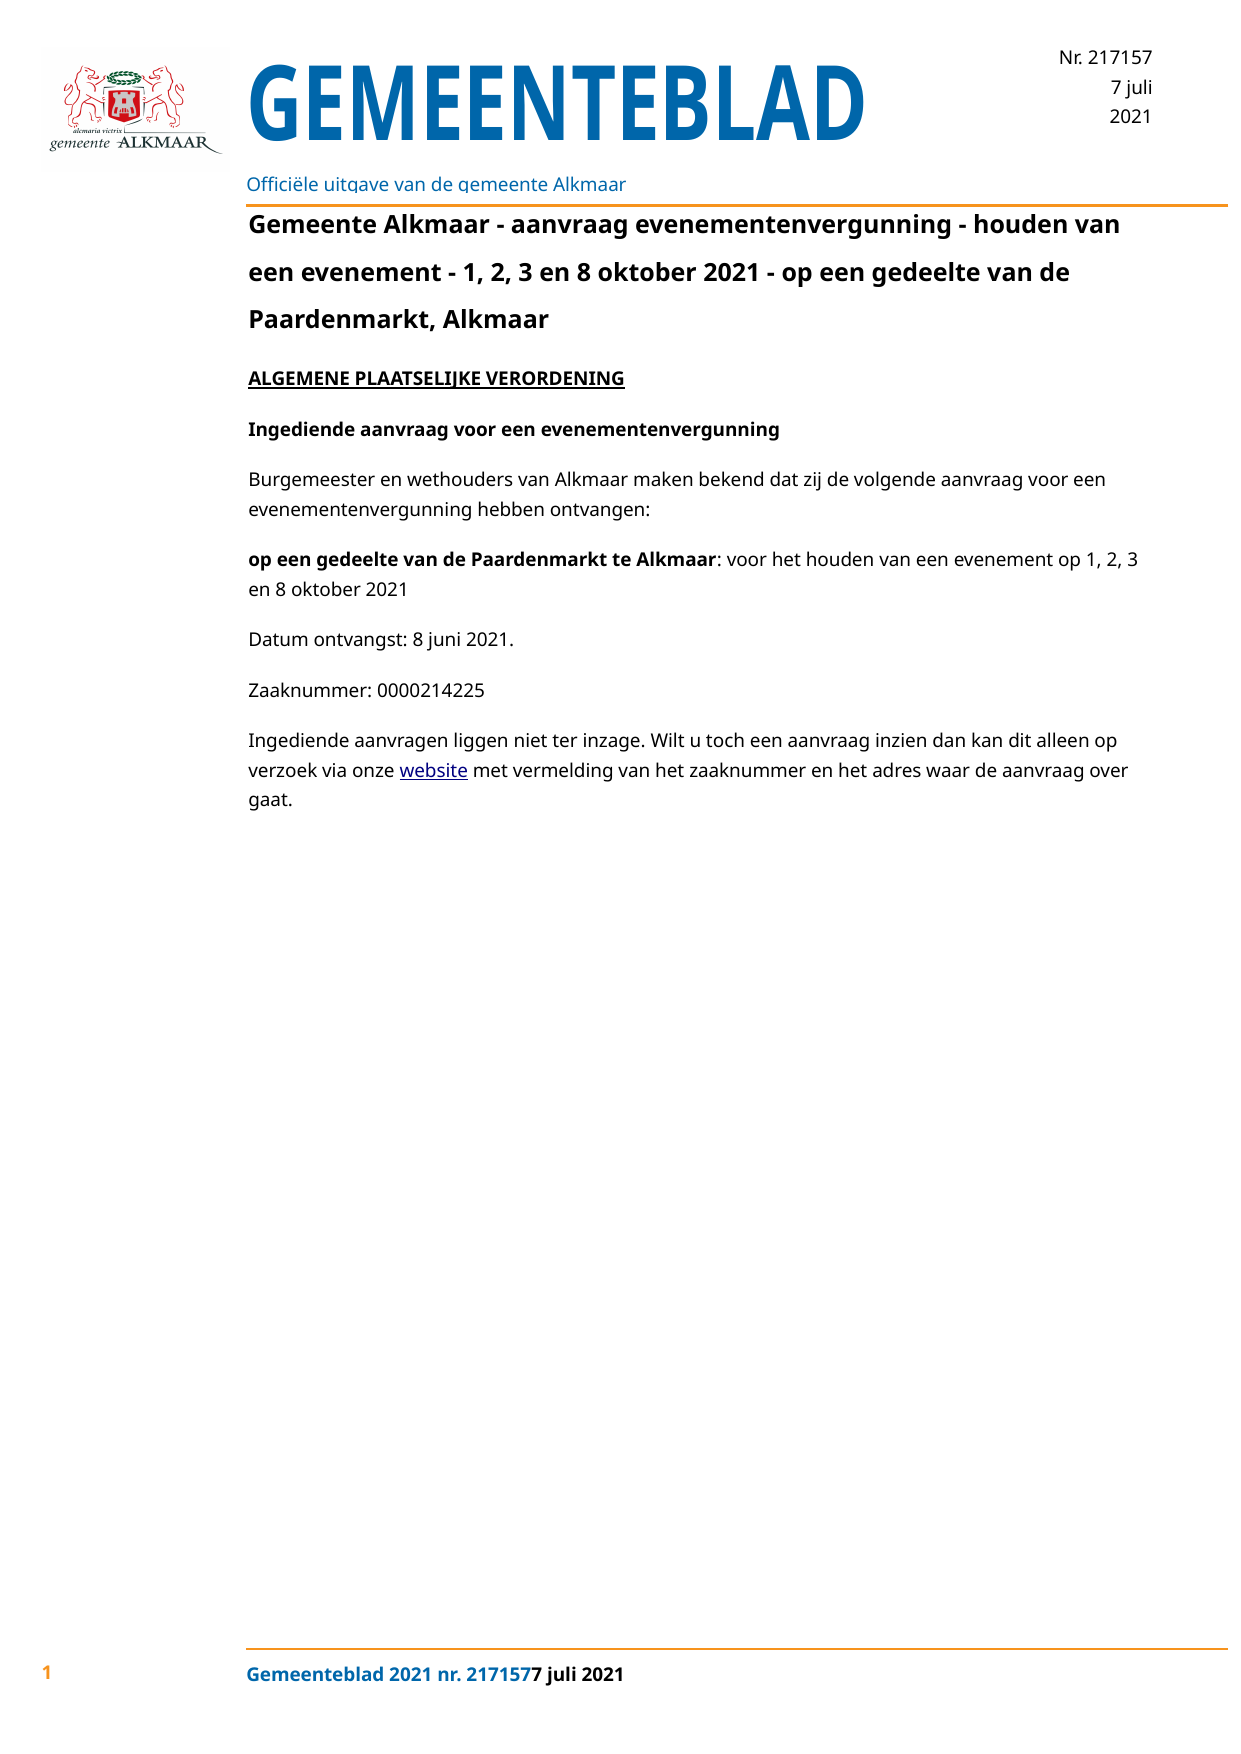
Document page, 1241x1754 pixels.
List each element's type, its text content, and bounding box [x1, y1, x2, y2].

picture [41, 47, 231, 172]
text Ingediende aanvragen liggen niet ter inzage. Wilt u toch een aanvraag inzien dan kan dit alleen op verzoek via onze website met vermelding van het zaaknummer en het adres waar de aanvraag over gaat. [248, 727, 1152, 812]
text Burgemeester en wethouders van Alkmaar maken bekend dat zij de volgende aanvraag voor een evenementenvergunning hebben ontvangen: [248, 466, 1152, 522]
text Gemeente Alkmaar - aanvraag evenementenvergunning - houden van een evenement - 1, 2, 3 en 8 oktober 2021 - op een gedeelte van de Paardenmarkt, Alkmaar [248, 207, 1152, 336]
text Datum ontvangst: 8 juni 2021. [248, 626, 1152, 652]
text Zaaknummer: 0000214225 [248, 677, 1152, 702]
text op een gedeelte van de Paardenmarkt te Alkmaar: voor het houden van een evenement op 1, 2, 3 en 8 oktober 2021 [248, 546, 1152, 602]
text ALGEMENE PLAATSELIJKE VERORDENING [248, 366, 1152, 391]
text Ingediende aanvraag voor een evenementenvergunning [248, 416, 1152, 442]
